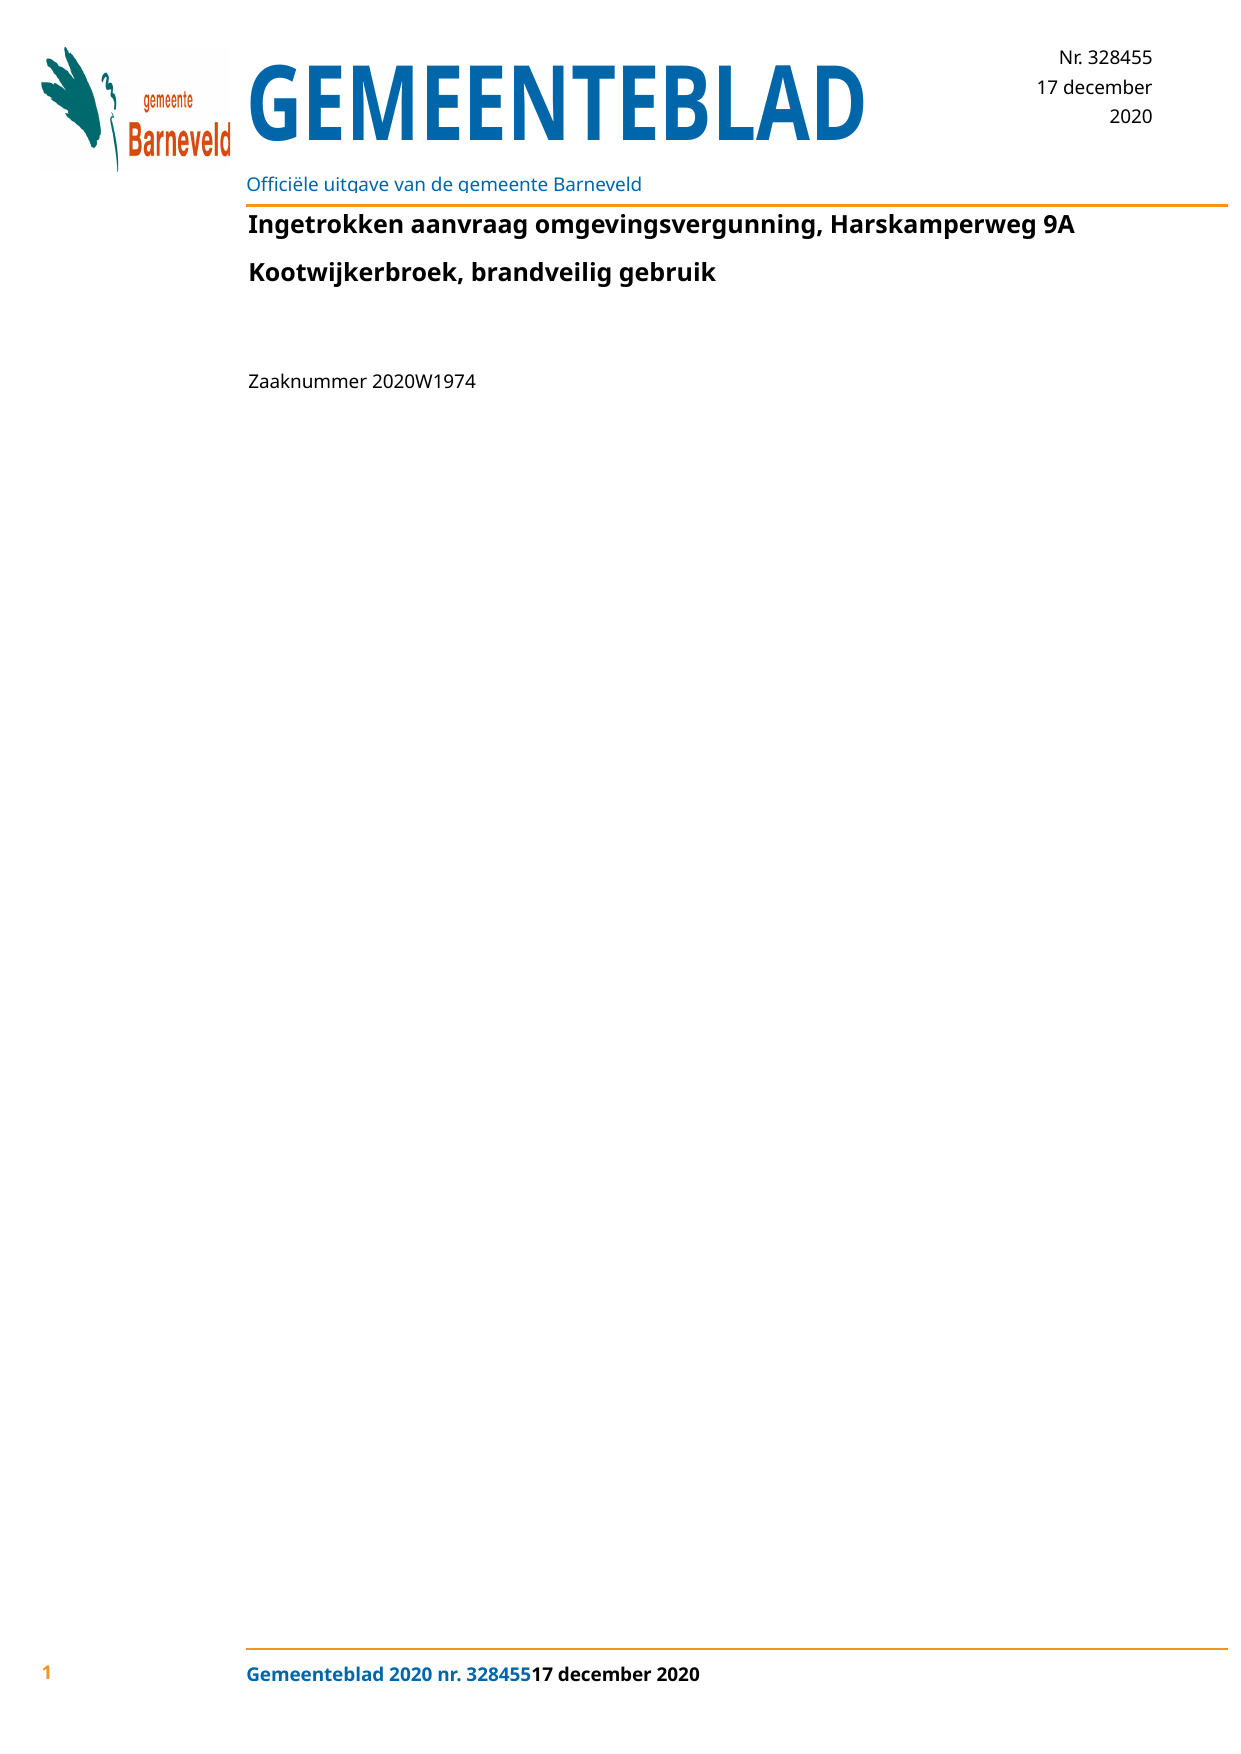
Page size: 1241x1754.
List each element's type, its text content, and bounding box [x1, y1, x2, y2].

picture [41, 47, 231, 172]
text Zaaknummer 2020W1974 [248, 368, 1152, 394]
text Ingetrokken aanvraag omgevingsvergunning, Harskamperweg 9A Kootwijkerbroek, brandveilig gebruik [248, 207, 1152, 288]
